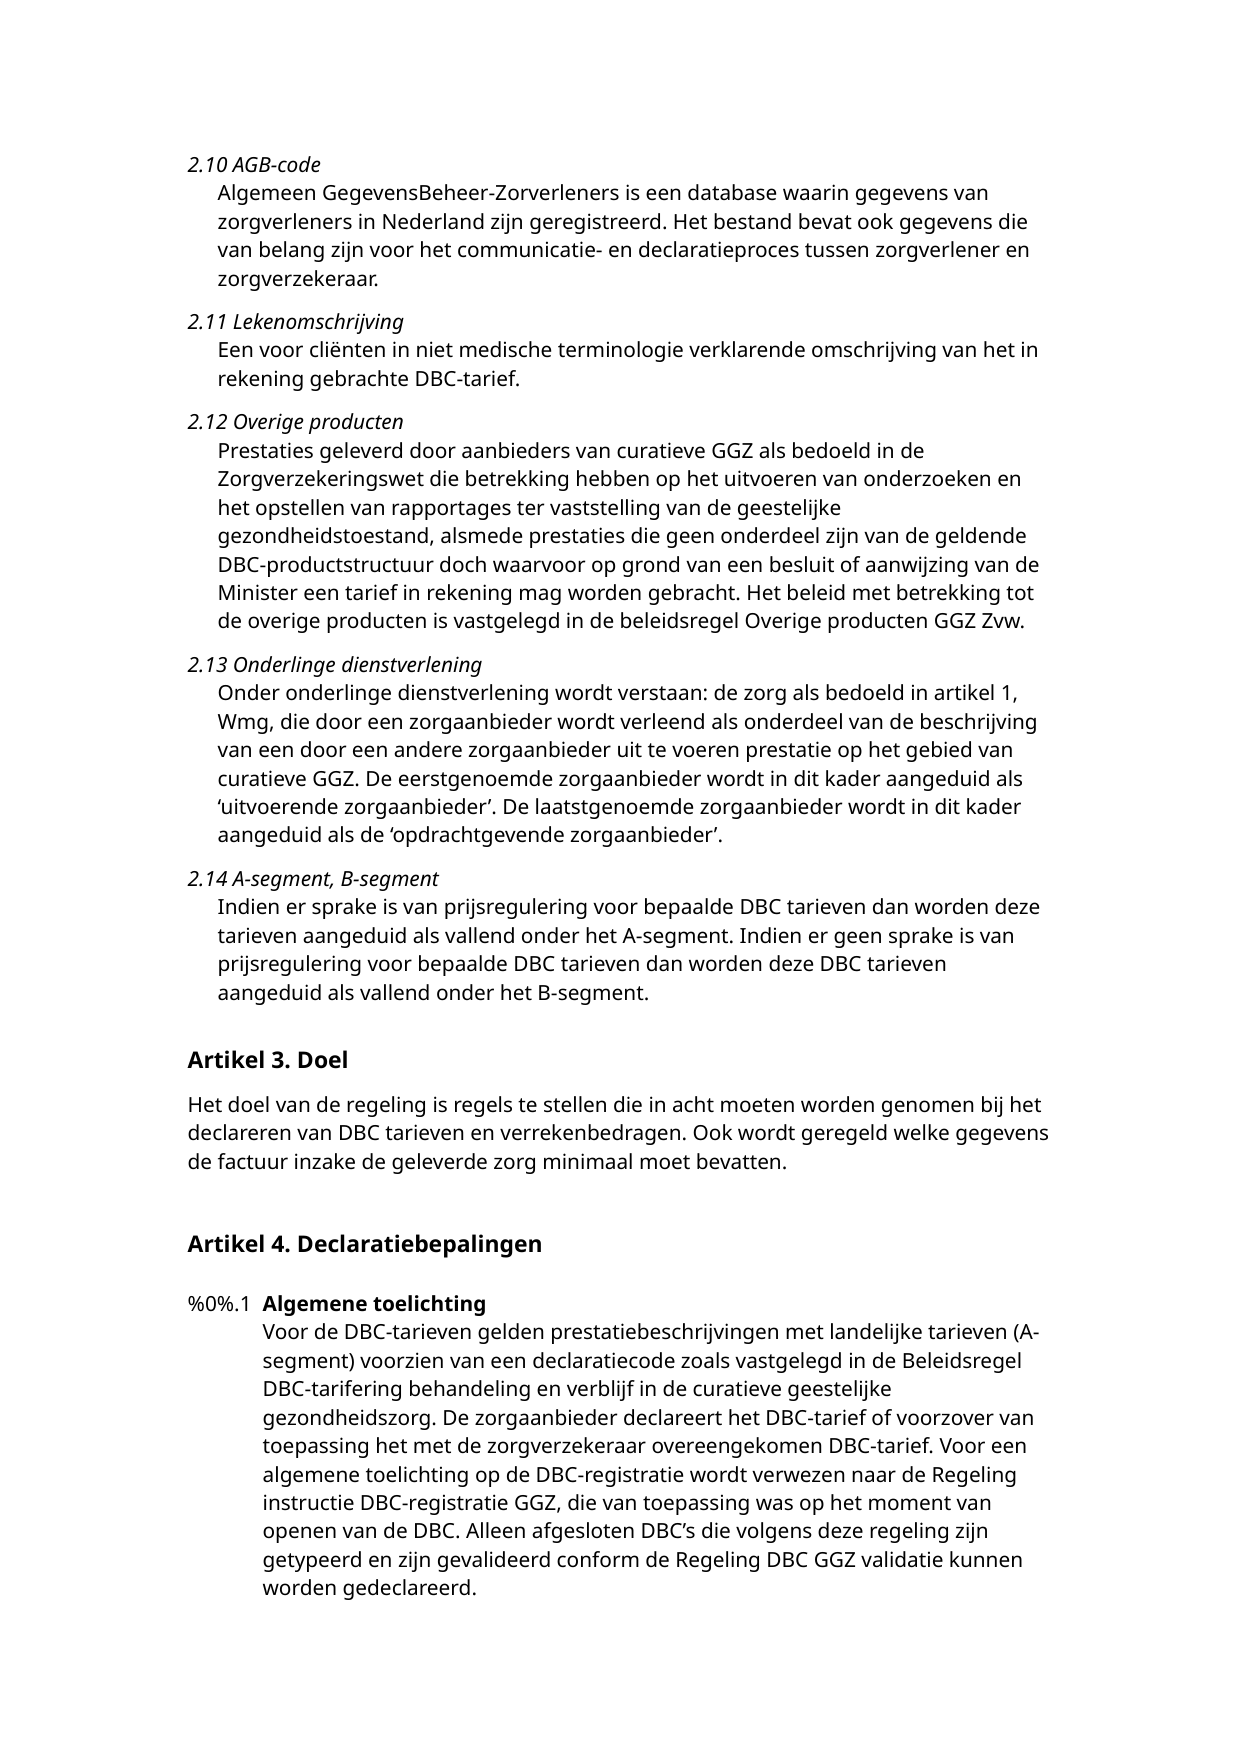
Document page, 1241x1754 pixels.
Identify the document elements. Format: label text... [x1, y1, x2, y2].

text Een voor cliënten in niet medische terminologie verklarende omschrijving van het in rekening gebrachte DBC-tarief. [217, 336, 1053, 392]
text 2.13 Onderlinge dienstverlening [187, 650, 1053, 678]
text 2.10 AGB-code [187, 150, 1053, 178]
text 2.12 Overige producten [187, 407, 1053, 436]
subtitle Artikel 3. Doel [187, 1044, 1053, 1075]
subtitle Artikel 4. Declaratiebepalingen [187, 1228, 1053, 1259]
text Het doel van de regeling is regels te stellen die in acht moeten worden genomen bij het declareren van DBC tarieven en verrekenbedragen. Ook wordt geregeld welke gegevens de factuur inzake de geleverde zorg minimaal moet bevatten. [187, 1090, 1053, 1175]
text Indien er sprake is van prijsregulering voor bepaalde DBC tarieven dan worden deze tarieven aangeduid als vallend onder het A-segment. Indien er geen sprake is van prijsregulering voor bepaalde DBC tarieven dan worden deze DBC tarieven aangeduid als vallend onder het B-segment. [217, 892, 1053, 1006]
text Prestaties geleverd door aanbieders van curatieve GGZ als bedoeld in de Zorgverzekeringswet die betrekking hebben op het uitvoeren van onderzoeken en het opstellen van rapportages ter vaststelling van de geestelijke gezondheidstoestand, alsmede prestaties die geen onderdeel zijn van de geldende DBC-productstructuur doch waarvoor op grond van een besluit of aanwijzing van de Minister een tarief in rekening mag worden gebracht. Het beleid met betrekking tot de overige producten is vastgelegd in de beleidsregel Overige producten GGZ Zvw. [217, 436, 1053, 635]
text 2.11 Lekenomschrijving [187, 307, 1053, 336]
list Voor de DBC-tarieven gelden prestatiebeschrijvingen met landelijke tarieven (A-segment) voorzien van een declaratiecode zoals vastgelegd in de Beleidsregel DBC-tarifering behandeling en verblijf in de curatieve geestelijke gezondheidszorg. De zorgaanbieder declareert het DBC-tarief of voorzover van toepassing het met de zorgverzekeraar overeengekomen DBC-tarief. Voor een algemene toelichting op de DBC-registratie wordt verwezen naar de Regeling instructie DBC-registratie GGZ, die van toepassing was op het moment van openen van de DBC. Alleen afgesloten DBC’s die volgens deze regeling zijn getypeerd en zijn gevalideerd conform de Regeling DBC GGZ validatie kunnen worden gedeclareerd. [187, 1317, 1053, 1602]
text Algemeen GegevensBeheer-Zorverleners is een database waarin gegevens van zorgverleners in Nederland zijn geregistreerd. Het bestand bevat ook gegevens die van belang zijn voor het communicatie- en declaratieproces tussen zorgverlener en zorgverzekeraar. [217, 178, 1053, 292]
list Algemene toelichting [187, 1289, 1053, 1317]
text Onder onderlinge dienstverlening wordt verstaan: de zorg als bedoeld in artikel 1, Wmg, die door een zorgaanbieder wordt verleend als onderdeel van de beschrijving van een door een andere zorgaanbieder uit te voeren prestatie op het gebied van curatieve GGZ. De eerstgenoemde zorgaanbieder wordt in dit kader aangeduid als ‘uitvoerende zorgaanbieder’. De laatstgenoemde zorgaanbieder wordt in dit kader aangeduid als de ‘opdrachtgevende zorgaanbieder’. [217, 678, 1053, 849]
text 2.14 A-segment, B-segment [187, 864, 1053, 892]
